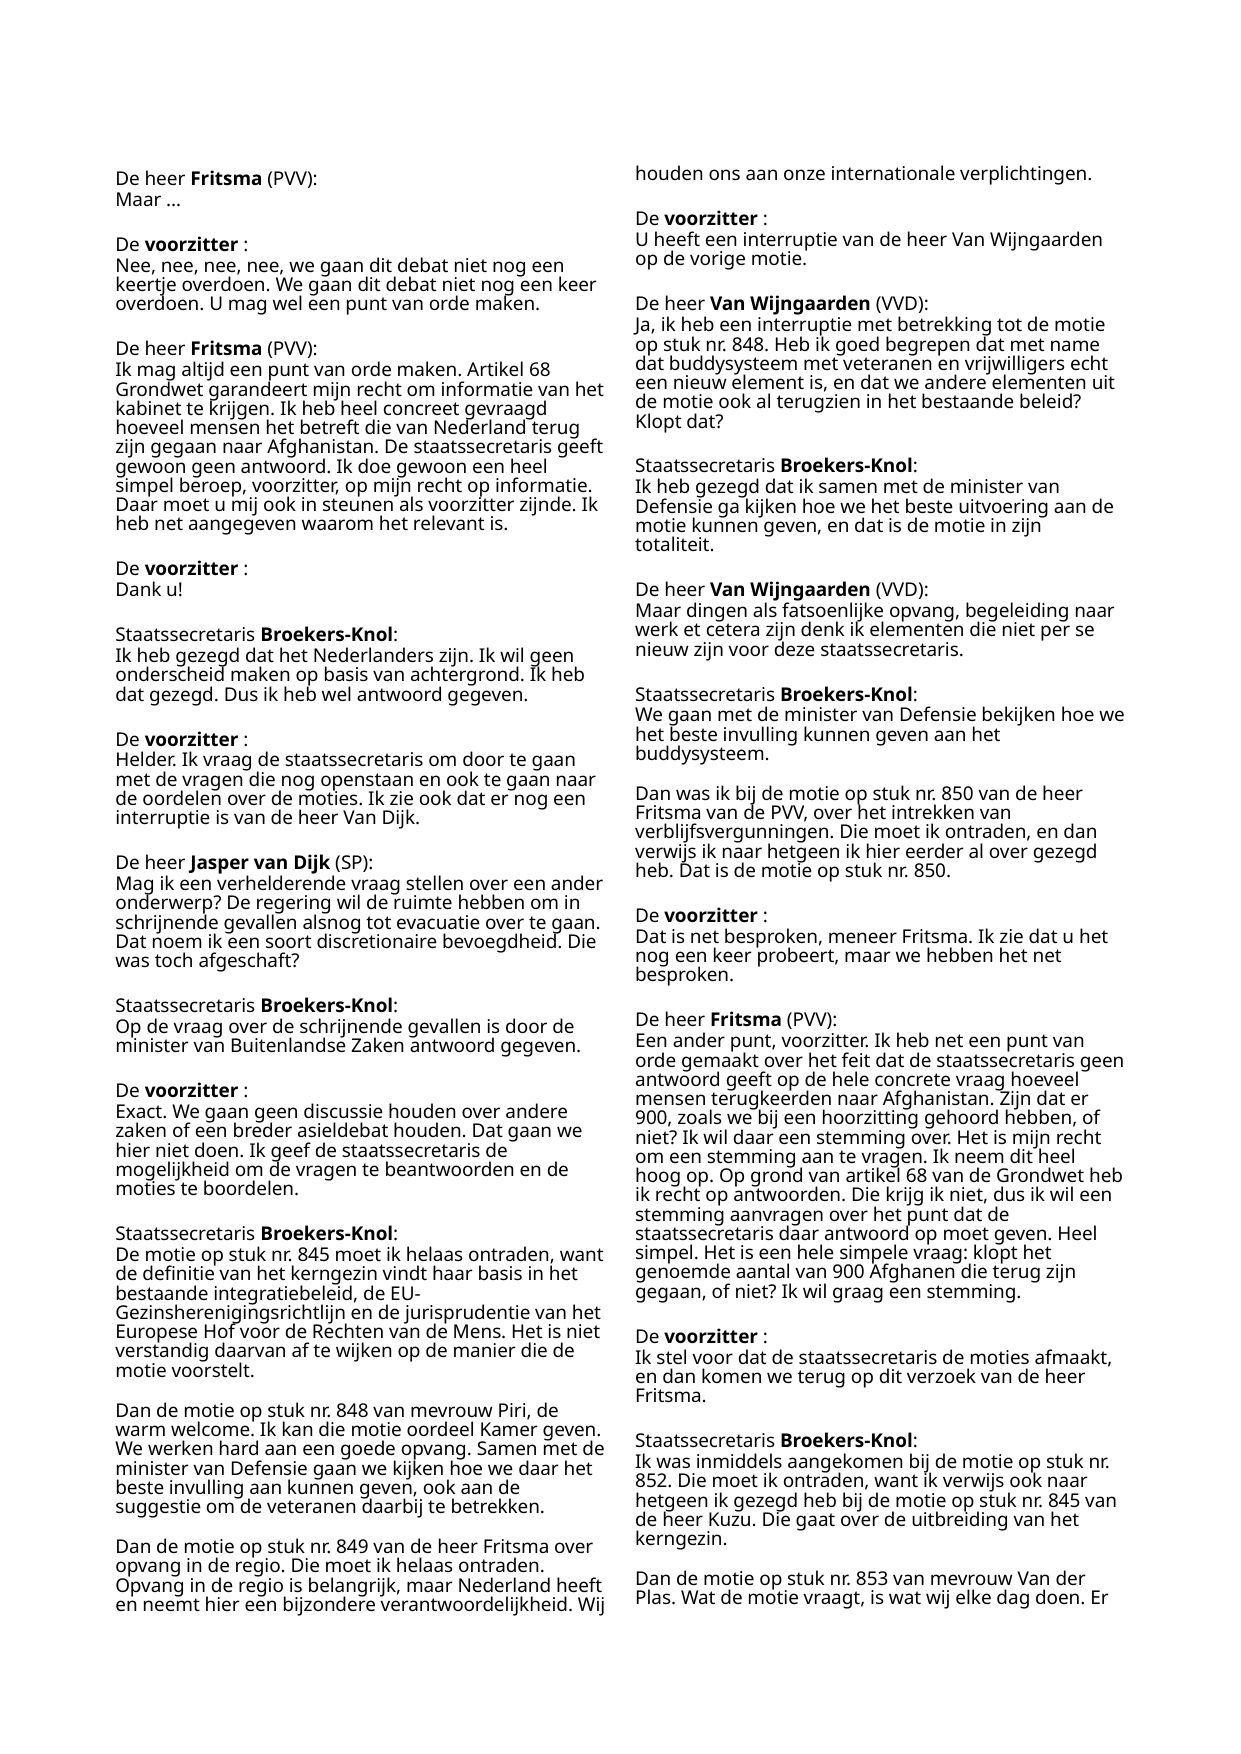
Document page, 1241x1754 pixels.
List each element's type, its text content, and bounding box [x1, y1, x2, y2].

text De heer Fritsma (PVV): [115, 336, 605, 361]
text Staatssecretaris Broekers-Knol: [635, 1427, 1125, 1453]
text De voorzitter : [635, 1323, 1125, 1349]
text Staatssecretaris Broekers-Knol: [635, 453, 1125, 478]
text houden ons aan onze internationale verplichtingen. [635, 165, 1125, 184]
text Staatssecretaris Broekers-Knol: [635, 681, 1125, 706]
text Staatssecretaris Broekers-Knol: [115, 992, 605, 1018]
text We gaan met de minister van Defensie bekijken hoe we het beste invulling kunnen geven aan het buddysysteem. [635, 706, 1125, 764]
text De heer Van Wijngaarden (VVD): [635, 576, 1125, 602]
text Dan de motie op stuk nr. 849 van de heer Fritsma over opvang in de regio. Die moet ik helaas ontraden. Opvang in de regio is belangrijk, maar Nederland heeft en neemt hier een bijzondere verantwoordelijkheid. Wij [115, 1538, 605, 1615]
text De heer Fritsma (PVV): [635, 1007, 1125, 1032]
text Dan de motie op stuk nr. 848 van mevrouw Piri, de warm welcome. Ik kan die motie oordeel Kamer geven. We werken hard aan een goede opvang. Samen met de minister van Defensie gaan we kijken hoe we daar het beste invulling aan kunnen geven, ook aan de suggestie om de veteranen daarbij te betrekken. [115, 1402, 605, 1517]
text Dan was ik bij de motie op stuk nr. 850 van de heer Fritsma van de PVV, over het intrekken van verblijfsvergunningen. Die moet ik ontraden, en dan verwijs ik naar hetgeen ik hier eerder al over gezegd heb. Dat is de motie op stuk nr. 850. [635, 785, 1125, 881]
text Ik heb gezegd dat het Nederlanders zijn. Ik wil geen onderscheid maken op basis van achtergrond. Ik heb dat gezegd. Dus ik heb wel antwoord gegeven. [115, 647, 605, 705]
text De voorzitter : [115, 231, 605, 257]
text Ik was inmiddels aangekomen bij de motie op stuk nr. 852. Die moet ik ontraden, want ik verwijs ook naar hetgeen ik gezegd heb bij de motie op stuk nr. 845 van de heer Kuzu. Die gaat over de uitbreiding van het kerngezin. [635, 1453, 1125, 1549]
text Ik mag altijd een punt van orde maken. Artikel 68 Grondwet garandeert mijn recht om informatie van het kabinet te krijgen. Ik heb heel concreet gevraagd hoeveel mensen het betreft die van Nederland terug zijn gegaan naar Afghanistan. De staatssecretaris geeft gewoon geen antwoord. Ik doe gewoon een heel simpel beroep, voorzitter, op mijn recht op informatie. Daar moet u mij ook in steunen als voorzitter zijnde. Ik heb net aangegeven waarom het relevant is. [115, 361, 605, 535]
text Helder. Ik vraag de staatssecretaris om door te gaan met de vragen die nog openstaan en ook te gaan naar de oordelen over de moties. Ik zie ook dat er nog een interruptie is van de heer Van Dijk. [115, 751, 605, 828]
text De heer Van Wijngaarden (VVD): [635, 291, 1125, 316]
text De voorzitter : [115, 1077, 605, 1103]
text Staatssecretaris Broekers-Knol: [115, 621, 605, 647]
text De voorzitter : [635, 205, 1125, 231]
text Dat is net besproken, meneer Fritsma. Ik zie dat u het nog een keer probeert, maar we hebben het net besproken. [635, 928, 1125, 986]
text Exact. We gaan geen discussie houden over andere zaken of een breder asieldebat houden. Dat gaan we hier niet doen. Ik geef de staatssecretaris de mogelijkheid om de vragen te beantwoorden en de moties te boordelen. [115, 1103, 605, 1199]
text Een ander punt, voorzitter. Ik heb net een punt van orde gemaakt over het feit dat de staatssecretaris geen antwoord geeft op de hele concrete vraag hoeveel mensen terugkeerden naar Afghanistan. Zijn dat er 900, zoals we bij een hoorzitting gehoord hebben, of niet? Ik wil daar een stemming over. Het is mijn recht om een stemming aan te vragen. Ik neem dit heel hoog op. Op grond van artikel 68 van de Grondwet heb ik recht op antwoorden. Die krijg ik niet, dus ik wil een stemming aanvragen over het punt dat de staatssecretaris daar antwoord op moet geven. Heel simpel. Het is een hele simpele vraag: klopt het genoemde aantal van 900 Afghanen die terug zijn gegaan, of niet? Ik wil graag een stemming. [635, 1032, 1125, 1302]
text De voorzitter : [635, 902, 1125, 928]
text Dank u! [115, 581, 605, 601]
text De voorzitter : [115, 726, 605, 751]
text Nee, nee, nee, nee, we gaan dit debat niet nog een keertje overdoen. We gaan dit debat niet nog een keer overdoen. U mag wel een punt van orde maken. [115, 257, 605, 315]
text Dan de motie op stuk nr. 853 van mevrouw Van der Plas. Wat de motie vraagt, is wat wij elke dag doen. Er [635, 1570, 1125, 1609]
text Mag ik een verhelderende vraag stellen over een ander onderwerp? De regering wil de ruimte hebben om in schrijnende gevallen alsnog tot evacuatie over te gaan. Dat noem ik een soort discretionaire bevoegdheid. Die was toch afgeschaft? [115, 875, 605, 971]
text Maar … [115, 191, 605, 210]
text Ik heb gezegd dat ik samen met de minister van Defensie ga kijken hoe we het beste uitvoering aan de motie kunnen geven, en dat is de motie in zijn totaliteit. [635, 478, 1125, 556]
text De heer Fritsma (PVV): [115, 165, 605, 191]
text De motie op stuk nr. 845 moet ik helaas ontraden, want de definitie van het kerngezin vindt haar basis in het bestaande integratiebeleid, de EU-Gezinsherenigingsrichtlijn en de jurisprudentie van het Europese Hof voor de Rechten van de Mens. Het is niet verstandig daarvan af te wijken op de manier die de motie voorstelt. [115, 1246, 605, 1381]
text U heeft een interruptie van de heer Van Wijngaarden op de vorige motie. [635, 231, 1125, 270]
text Ik stel voor dat de staatssecretaris de moties afmaakt, en dan komen we terug op dit verzoek van de heer Fritsma. [635, 1349, 1125, 1406]
text Maar dingen als fatsoenlijke opvang, begeleiding naar werk et cetera zijn denk ik elementen die niet per se nieuw zijn voor deze staatssecretaris. [635, 602, 1125, 660]
text Staatssecretaris Broekers-Knol: [115, 1220, 605, 1246]
text Op de vraag over de schrijnende gevallen is door de minister van Buitenlandse Zaken antwoord gegeven. [115, 1018, 605, 1057]
text De voorzitter : [115, 556, 605, 581]
text Ja, ik heb een interruptie met betrekking tot de motie op stuk nr. 848. Heb ik goed begrepen dat met name dat buddysysteem met veteranen en vrijwilligers echt een nieuw element is, en dat we andere elementen uit de motie ook al terugzien in het bestaande beleid? Klopt dat? [635, 316, 1125, 432]
text De heer Jasper van Dijk (SP): [115, 849, 605, 875]
